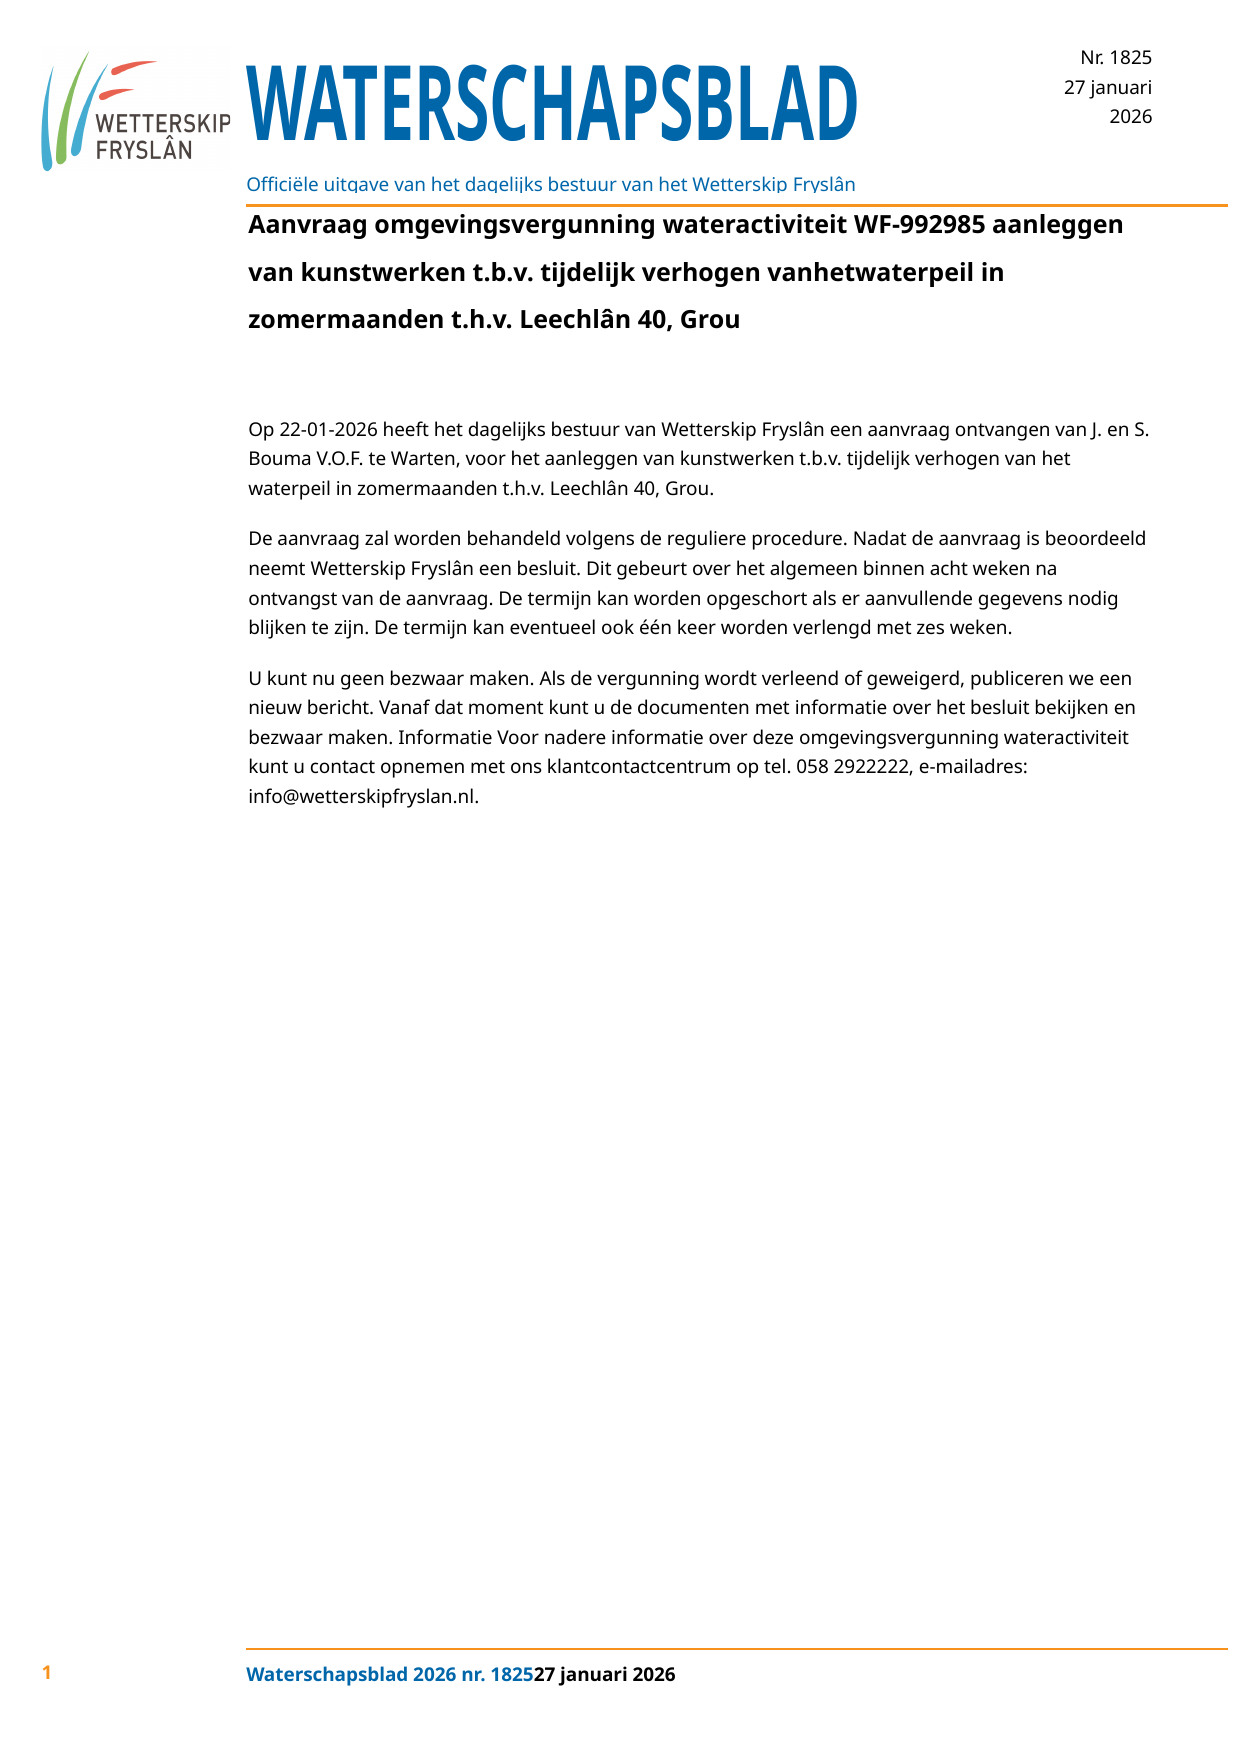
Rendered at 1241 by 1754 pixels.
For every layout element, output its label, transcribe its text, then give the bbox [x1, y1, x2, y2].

text Op 22-01-2026 heeft het dagelijks bestuur van Wetterskip Fryslân een aanvraag ontvangen van J. en S. Bouma V.O.F. te Warten, voor het aanleggen van kunstwerken t.b.v. tijdelijk verhogen van het waterpeil in zomermaanden t.h.v. Leechlân 40, Grou. [248, 416, 1152, 501]
picture [41, 47, 231, 172]
text Aanvraag omgevingsvergunning wateractiviteit WF-992985 aanleggen van kunstwerken t.b.v. tijdelijk verhogen vanhetwaterpeil in zomermaanden t.h.v. Leechlân 40, Grou [248, 207, 1152, 336]
text De aanvraag zal worden behandeld volgens de reguliere procedure. Nadat de aanvraag is beoordeeld neemt Wetterskip Fryslân een besluit. Dit gebeurt over het algemeen binnen acht weken na ontvangst van de aanvraag. De termijn kan worden opgeschort als er aanvullende gegevens nodig blijken te zijn. De termijn kan eventueel ook één keer worden verlengd met zes weken. [248, 526, 1152, 640]
text U kunt nu geen bezwaar maken. Als de vergunning wordt verleend of geweigerd, publiceren we een nieuw bericht. Vanaf dat moment kunt u de documenten met informatie over het besluit bekijken en bezwaar maken. Informatie Voor nadere informatie over deze omgevingsvergunning wateractiviteit kunt u contact opnemen met ons klantcontactcentrum op tel. 058 2922222, e-mailadres: info@wetterskipfryslan.nl. [248, 665, 1152, 809]
